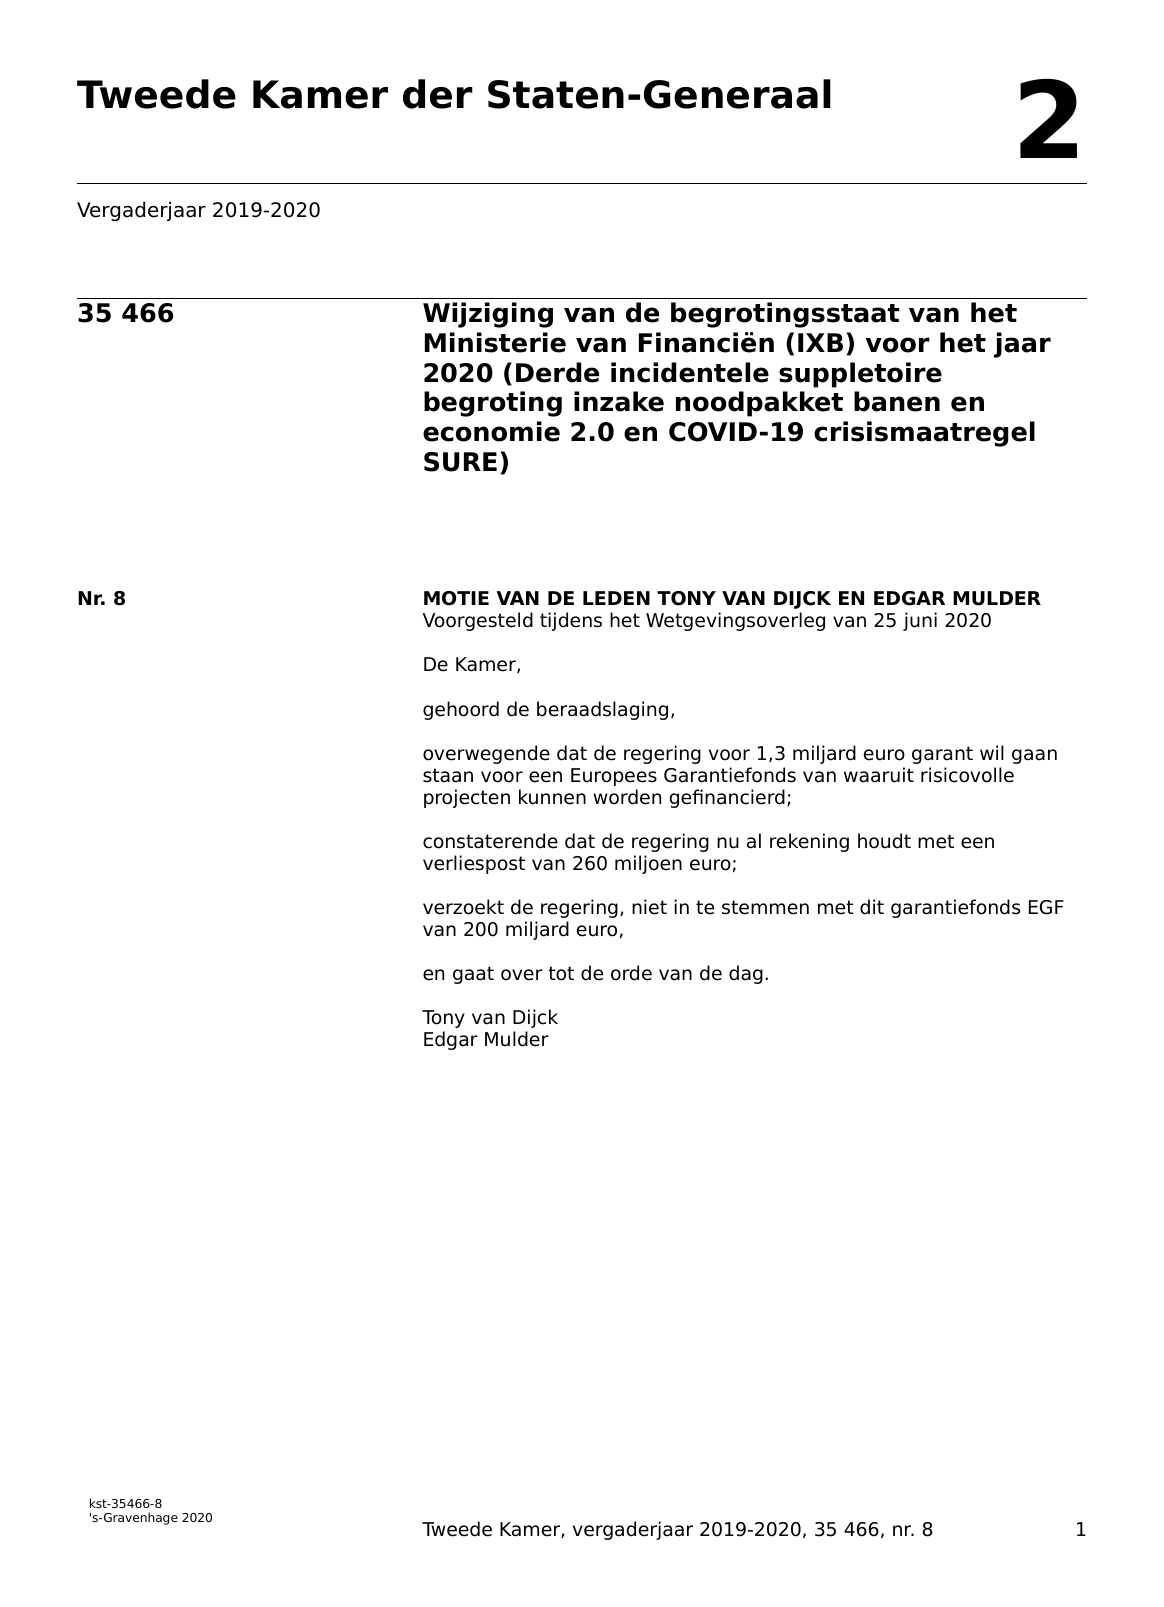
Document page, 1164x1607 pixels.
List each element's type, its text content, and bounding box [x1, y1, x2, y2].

text 's-Gravenhage 2020 [88, 1511, 323, 1525]
text overwegende dat de regering voor 1,3 miljard euro garant wil gaan staan voor een Europees Garantiefonds van waaruit risicovolle projecten kunnen worden gefinancierd; [422, 743, 1087, 808]
text kst-35466-8 [88, 1497, 323, 1511]
text en gaat over tot de orde van de dag. [422, 963, 1087, 985]
text verzoekt de regering, niet in te stemmen met dit garantiefonds EGF van 200 miljard euro, [422, 897, 1087, 941]
table_header Tweede Kamer der Staten-Generaal [77, 59, 886, 183]
table_cell Vergaderjaar 2019-2020 [77, 184, 1087, 298]
text constaterende dat de regering nu al rekening houdt met een verliespost van 260 miljoen euro; [422, 831, 1087, 875]
text Tony van Dijck [422, 1007, 1087, 1029]
subtitle 35 466 Wijziging van de begrotingsstaat van het Ministerie van Financiën (IXB) voor het jaar 2020 (Derde incidentele suppletoire begroting inzake noodpakket banen en economie 2.0 en COVID-19 crisismaatregel SURE) [77, 299, 1087, 477]
subtitle Nr. 8 MOTIE VAN DE LEDEN TONY VAN DIJCK EN EDGAR MULDER [77, 588, 1087, 610]
text gehoord de beraadslaging, [422, 698, 1087, 720]
text Voorgesteld tijdens het Wetgevingsoverleg van 25 juni 2020 [422, 610, 1087, 632]
text Edgar Mulder [422, 1029, 1087, 1051]
table_header 2 [886, 59, 1087, 183]
text De Kamer, [422, 654, 1087, 676]
